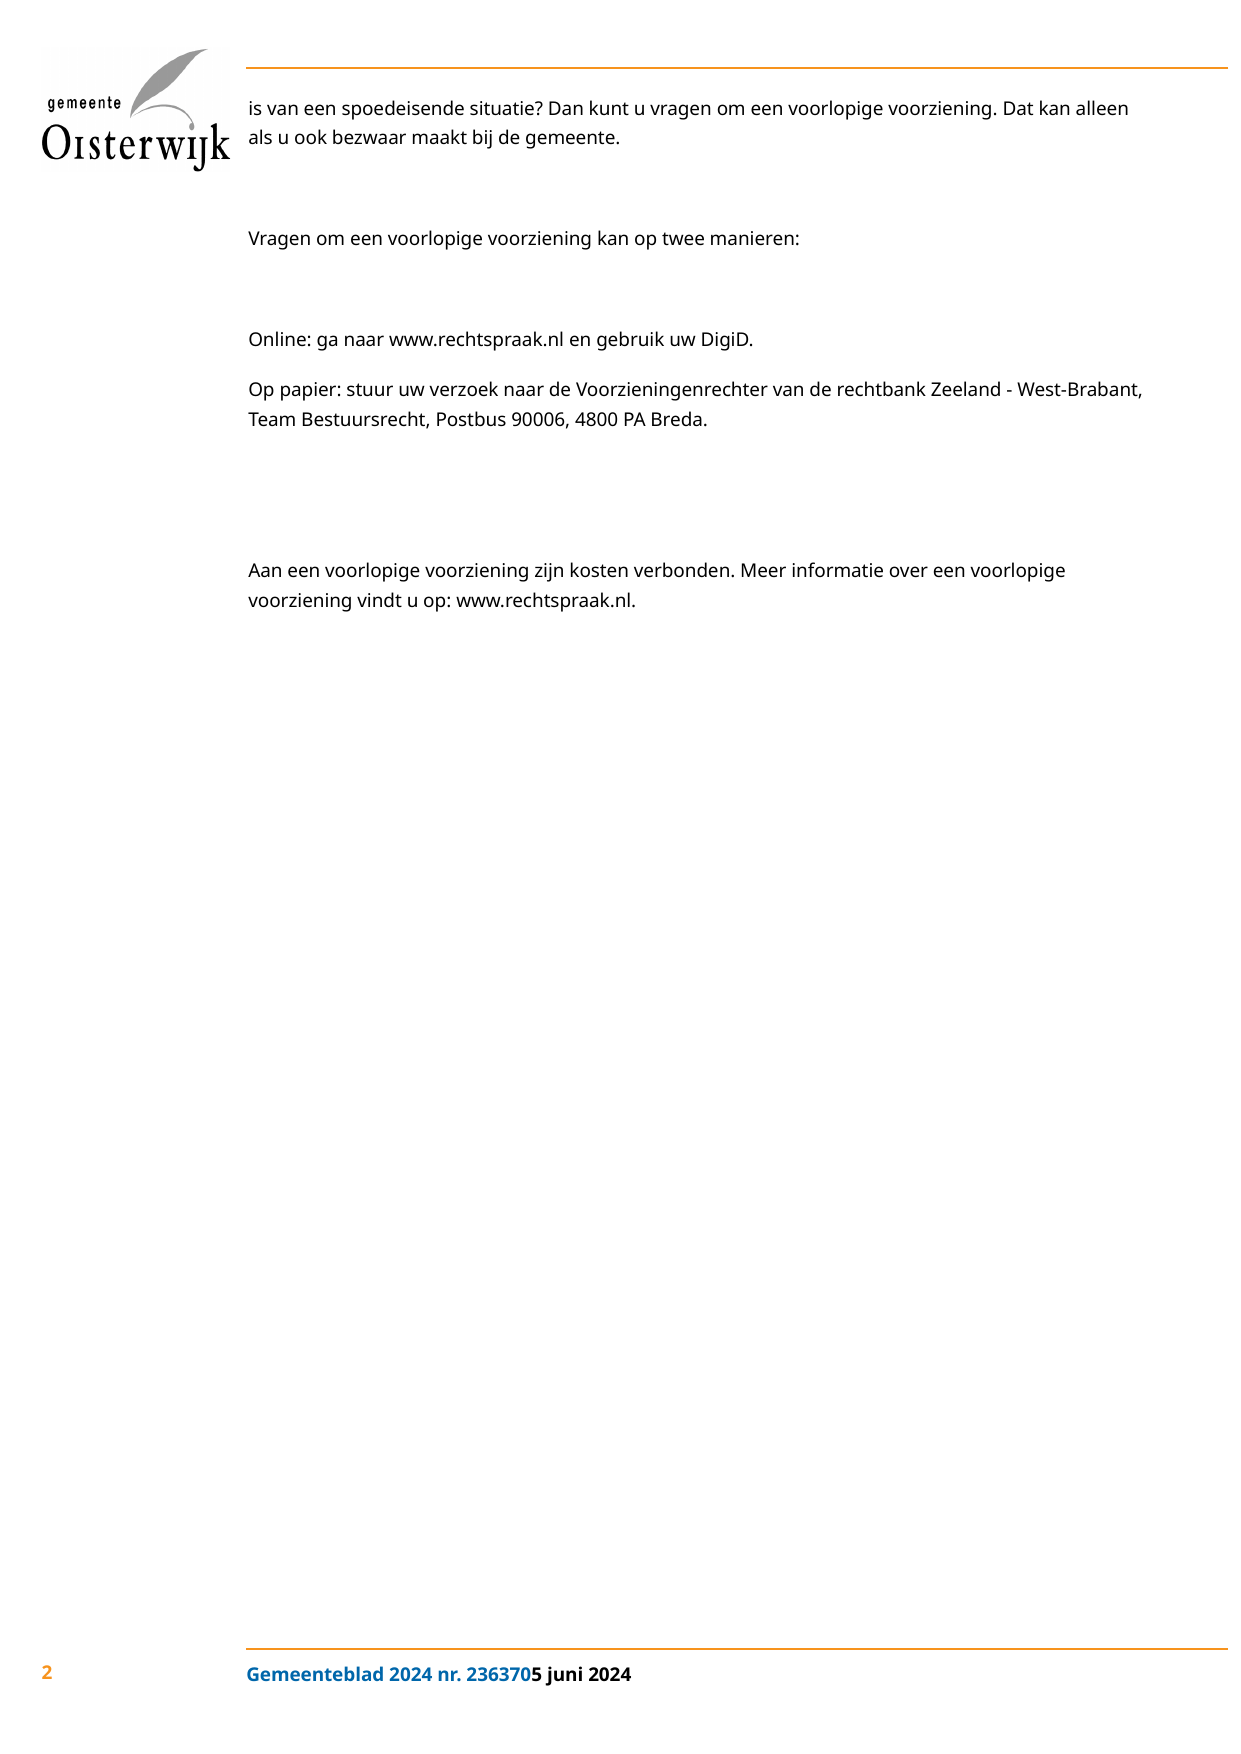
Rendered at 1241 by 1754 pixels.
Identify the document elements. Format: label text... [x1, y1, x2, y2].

text Vragen om een voorlopige voorziening kan op twee manieren: [248, 225, 1152, 251]
text Online: ga naar www.rechtspraak.nl en gebruik uw DigiD. [248, 326, 1152, 352]
text Aan een voorlopige voorziening zijn kosten verbonden. Meer informatie over een voorlopige voorziening vindt u op: www.rechtspraak.nl. [248, 557, 1152, 613]
text is van een spoedeisende situatie? Dan kunt u vragen om een voorlopige voorziening. Dat kan alleen als u ook bezwaar maakt bij de gemeente. [248, 95, 1152, 150]
text Op papier: stuur uw verzoek naar de Voorzieningenrechter van de rechtbank Zeeland - West-Brabant, Team Bestuursrecht, Postbus 90006, 4800 PA Breda. [248, 376, 1152, 432]
picture [41, 47, 231, 172]
